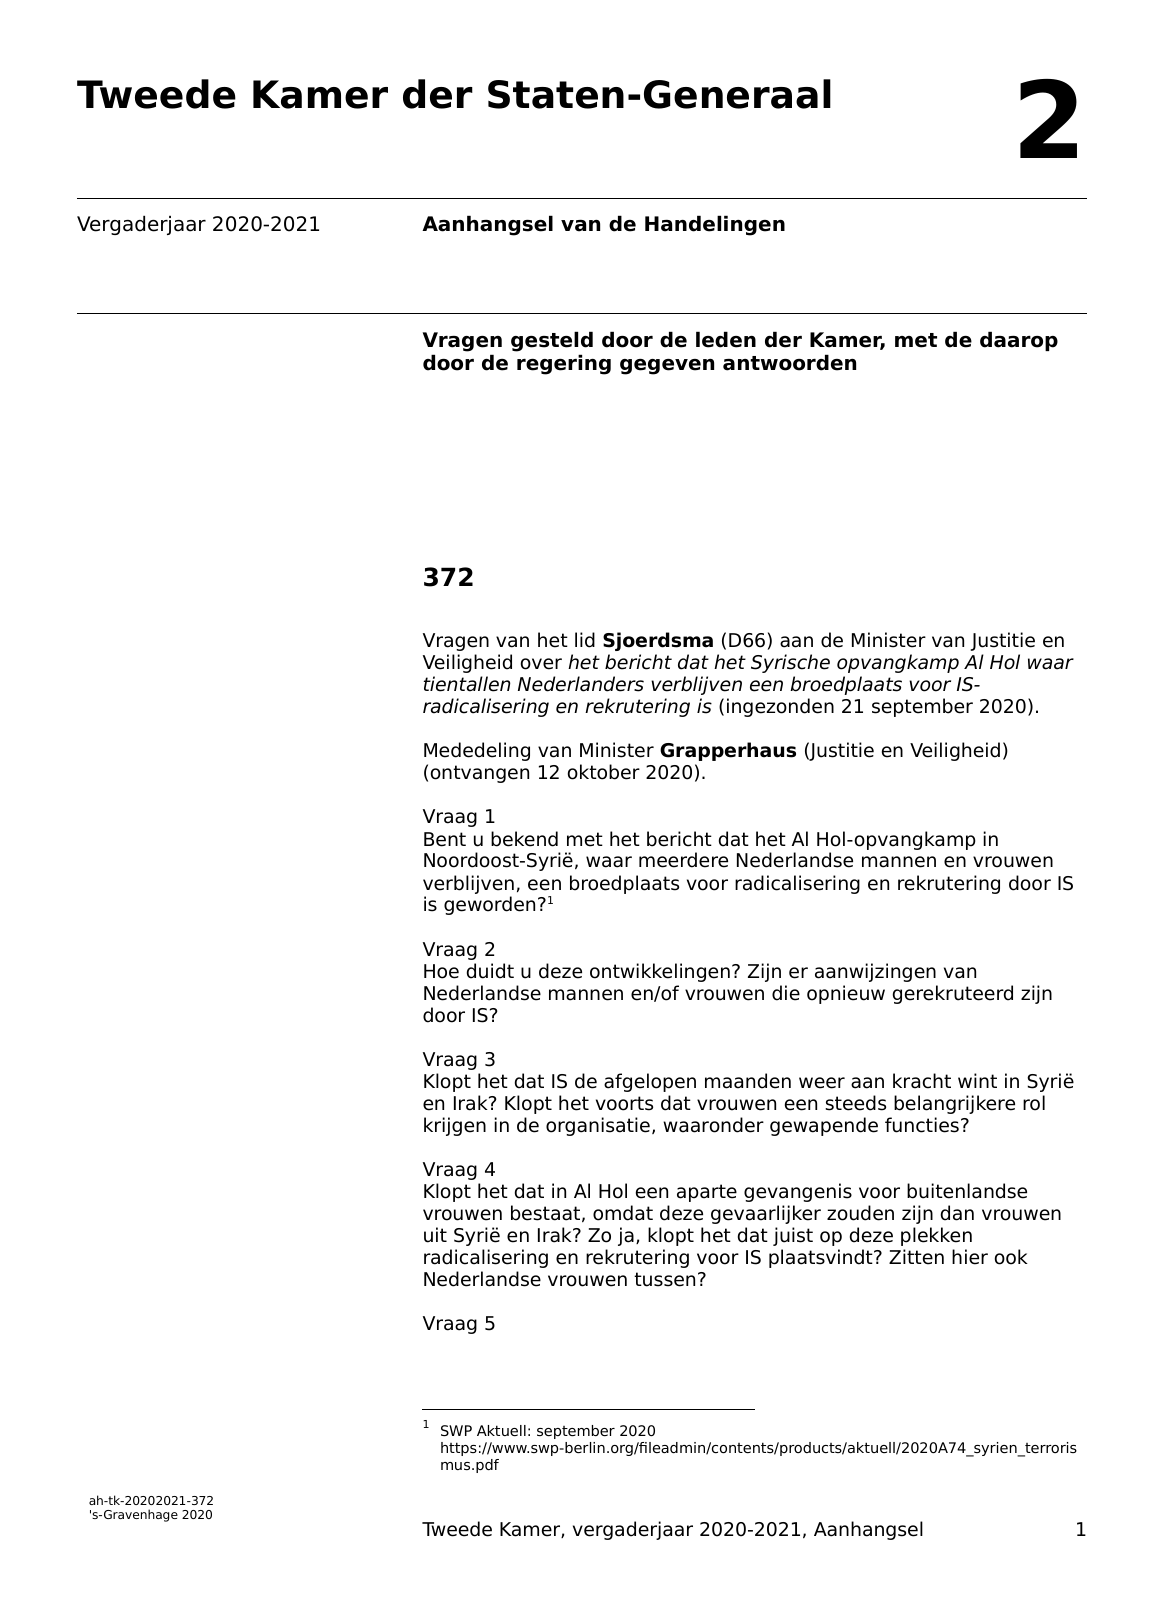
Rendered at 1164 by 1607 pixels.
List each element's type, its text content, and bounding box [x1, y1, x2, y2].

text SWP Aktuell: september 2020 https://www.swp-berlin.org/fileadmin/contents/products/aktuell/2020A74_syrien_terrorismus.pdf [422, 1418, 1087, 1474]
text Vraag 5 [422, 1313, 1087, 1335]
text Klopt het dat in Al Hol een aparte gevangenis voor buitenlandse vrouwen bestaat, omdat deze gevaarlijker zouden zijn dan vrouwen uit Syrië en Irak? Zo ja, klopt het dat juist op deze plekken radicalisering en rekrutering voor IS plaatsvindt? Zitten hier ook Nederlandse vrouwen tussen? [422, 1181, 1087, 1291]
text Klopt het dat IS de afgelopen maanden weer aan kracht wint in Syrië en Irak? Klopt het voorts dat vrouwen een steeds belangrijkere rol krijgen in de organisatie, waaronder gewapende functies? [422, 1071, 1087, 1137]
table_cell Vergaderjaar 2020-2021 [77, 199, 422, 313]
text Vragen van het lid Sjoerdsma (D66) aan de Minister van Justitie en Veiligheid over het bericht dat het Syrische opvangkamp Al Hol waar tientallen Nederlanders verblijven een broedplaats voor IS-radicalisering en rekrutering is (ingezonden 21 september 2020). [422, 630, 1087, 718]
table_cell Aanhangsel van de Handelingen [422, 199, 1087, 313]
text Bent u bekend met het bericht dat het Al Hol-opvangkamp in Noordoost-Syrië, waar meerdere Nederlandse mannen en vrouwen verblijven, een broedplaats voor radicalisering en rekrutering door IS is geworden? [422, 828, 1087, 916]
text 372 [422, 563, 1087, 592]
text Vraag 3 [422, 1049, 1087, 1071]
text Vraag 2 [422, 938, 1087, 961]
table_header Tweede Kamer der Staten-Generaal [77, 59, 886, 198]
text ah-tk-20202021-372 [88, 1494, 323, 1508]
text Hoe duidt u deze ontwikkelingen? Zijn er aanwijzingen van Nederlandse mannen en/of vrouwen die opnieuw gerekruteerd zijn door IS? [422, 961, 1087, 1026]
table_header 2 [886, 59, 1087, 198]
text Vraag 1 [422, 806, 1087, 828]
text Mededeling van Minister Grapperhaus (Justitie en Veiligheid) (ontvangen 12 oktober 2020). [422, 740, 1087, 784]
table_cell Vragen gesteld door de leden der Kamer, met de daarop door de regering gegeven antwoorden [422, 314, 1087, 375]
text Vraag 4 [422, 1159, 1087, 1181]
text 's-Gravenhage 2020 [88, 1508, 323, 1522]
table_cell [77, 314, 422, 375]
